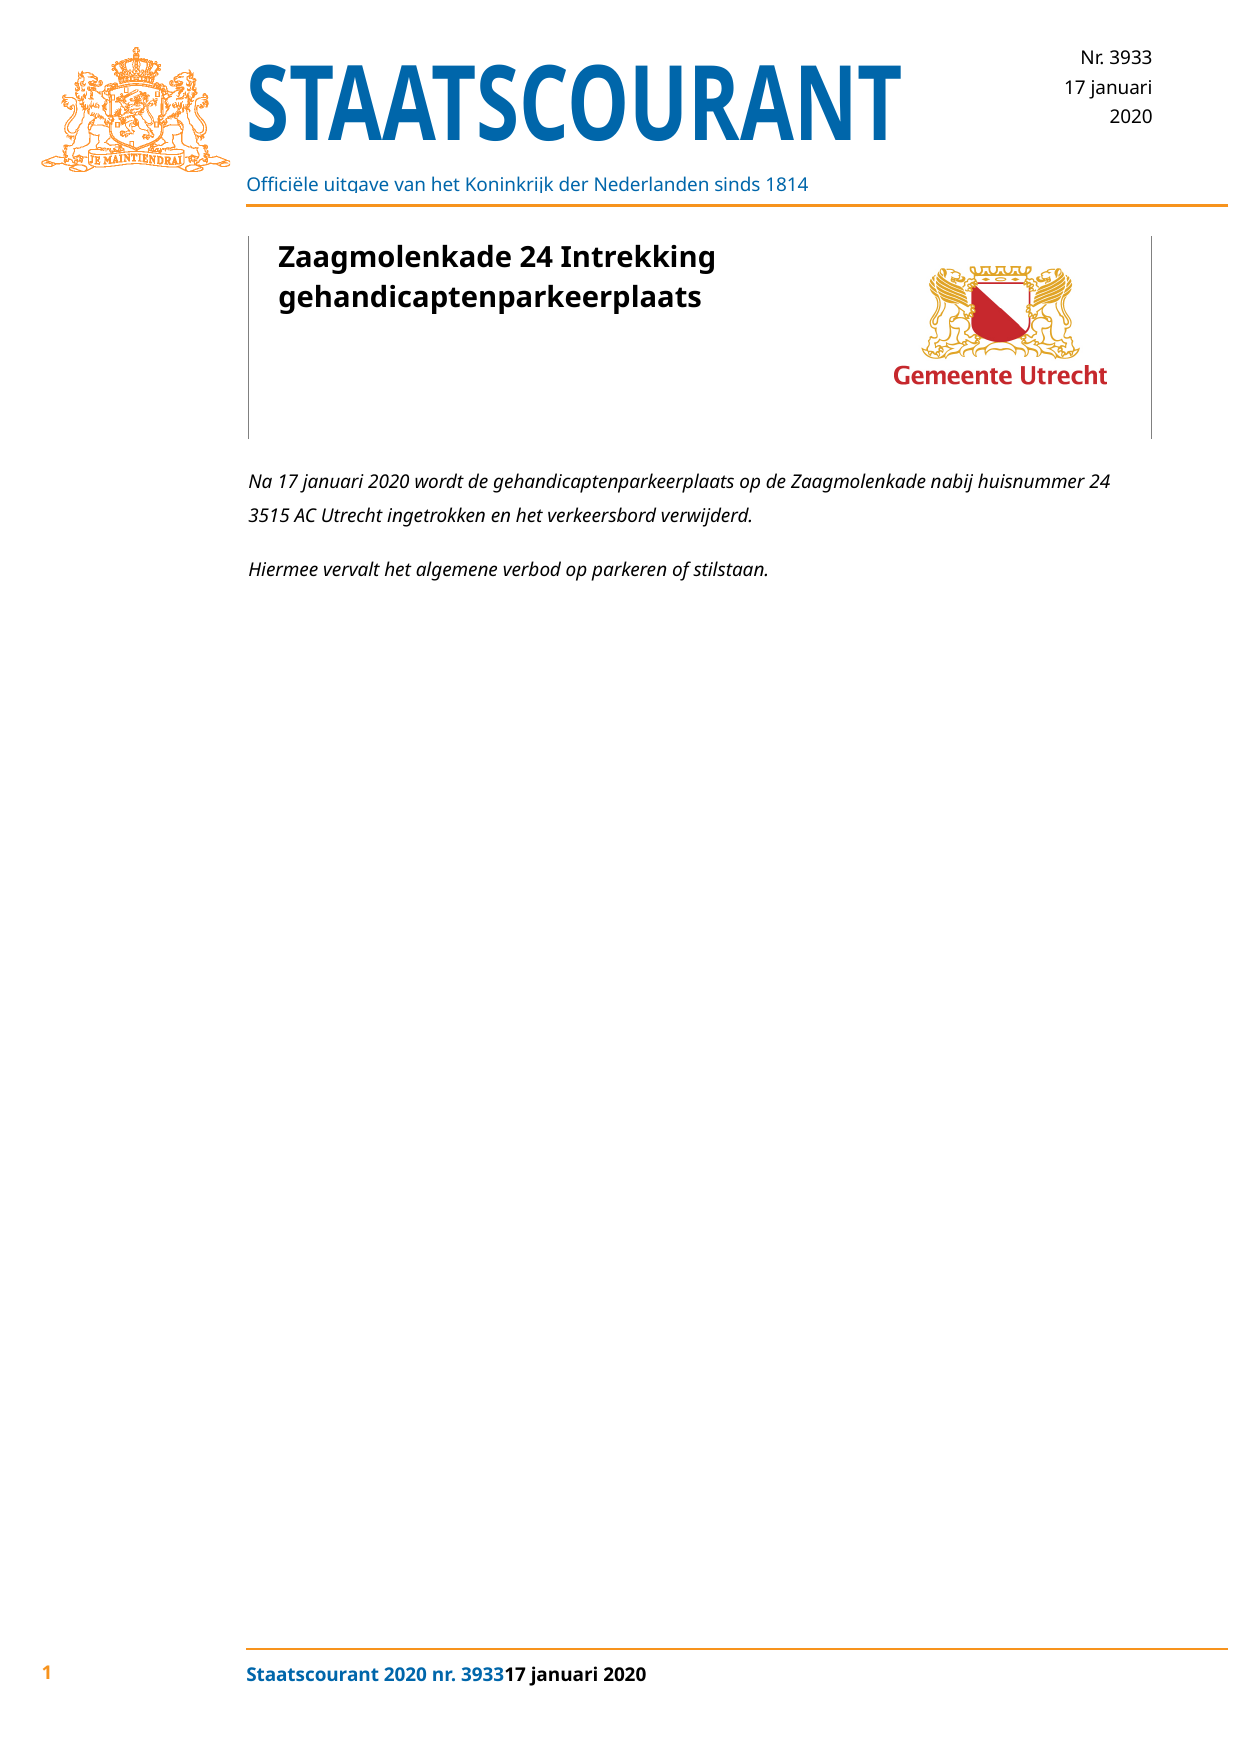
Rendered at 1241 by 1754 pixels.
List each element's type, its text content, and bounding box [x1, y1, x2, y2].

table_header [850, 236, 882, 413]
picture [882, 236, 1119, 414]
table_header [850, 414, 1151, 439]
picture [41, 47, 231, 172]
text Hiermee vervalt het algemene verbod op parkeren of stilstaan. [248, 556, 1152, 582]
table_header [1119, 236, 1151, 413]
text Na 17 januari 2020 wordt de gehandicaptenparkeerplaats op de Zaagmolenkade nabij huisnummer 24 3515 AC Utrecht ingetrokken en het verkeersbord verwijderd. [248, 469, 1152, 528]
table_header Zaagmolenkade 24 Intrekking gehandicaptenparkeerplaats [249, 236, 850, 439]
